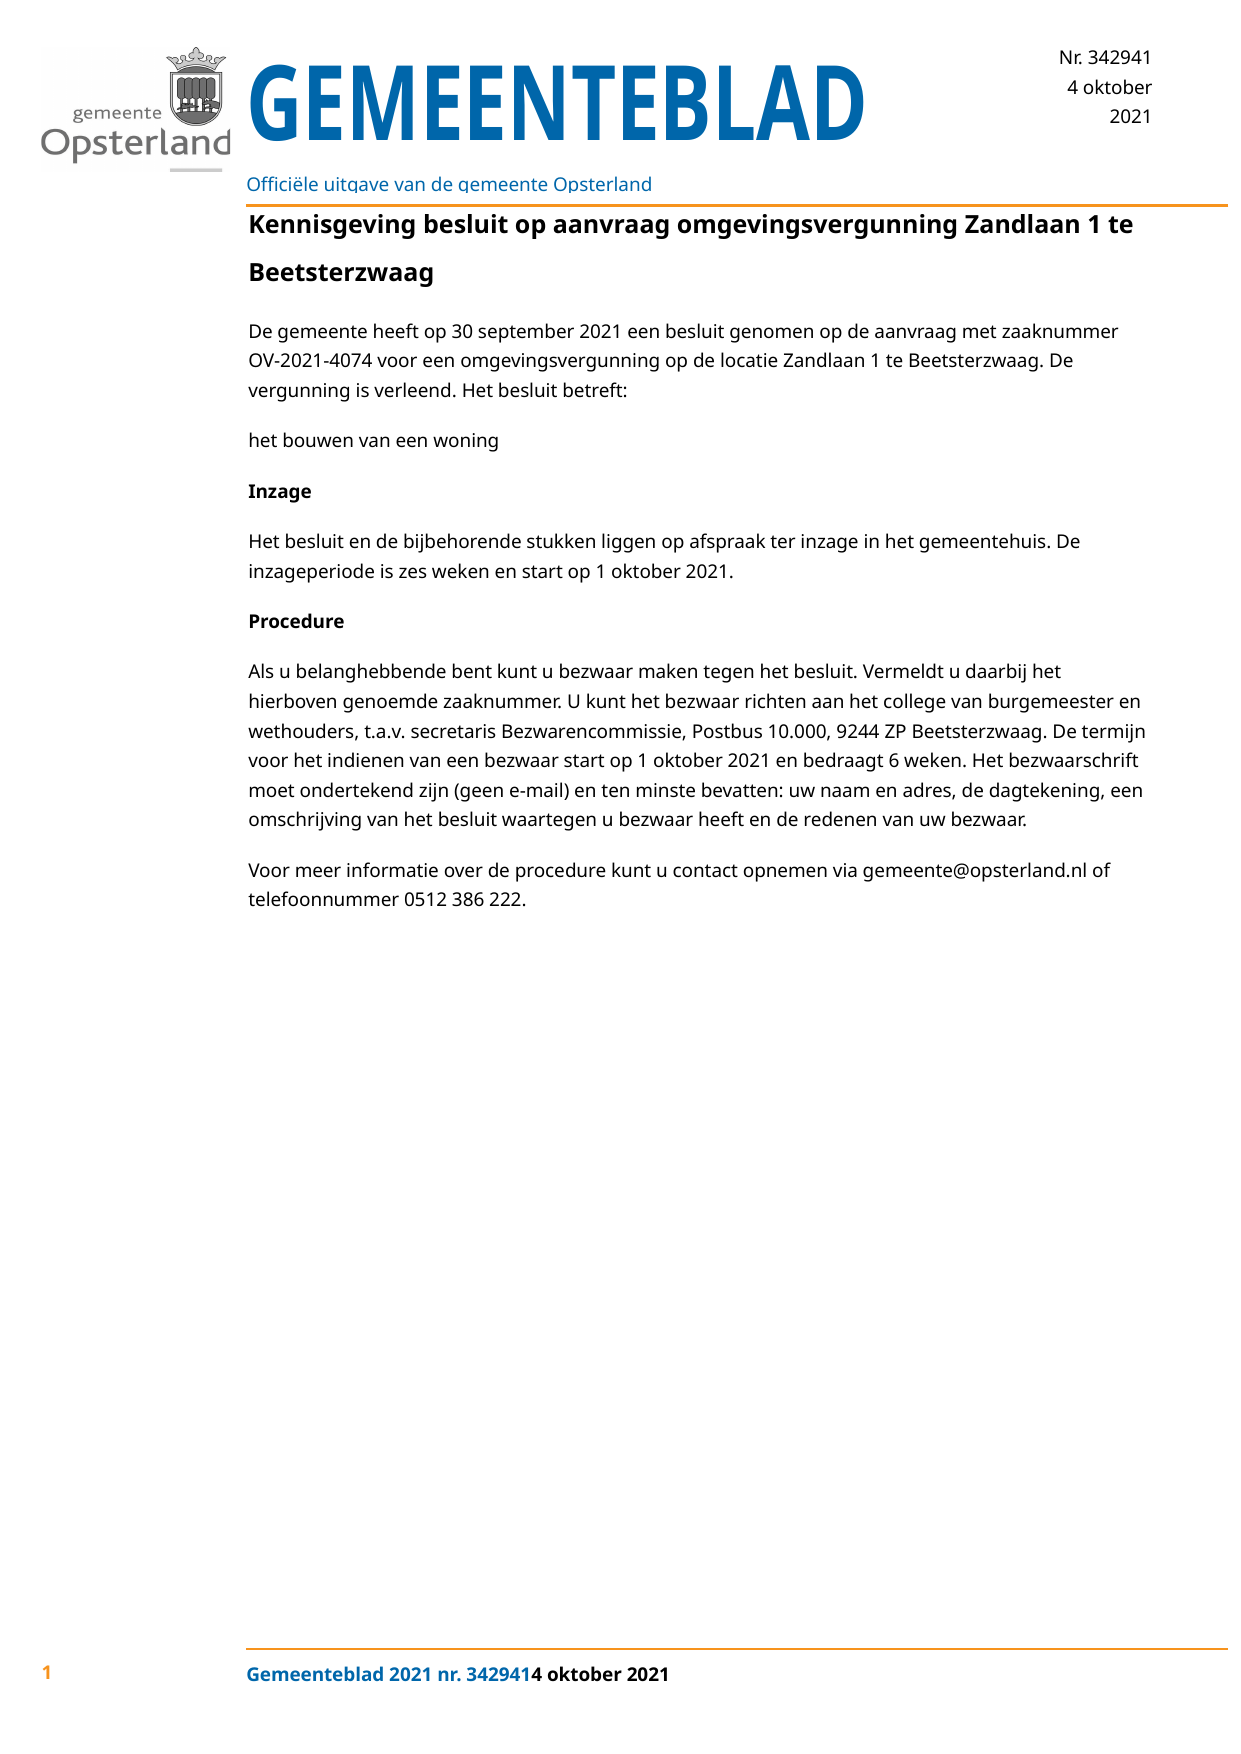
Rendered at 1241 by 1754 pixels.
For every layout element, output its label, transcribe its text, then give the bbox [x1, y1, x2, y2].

text het bouwen van een woning [248, 427, 1152, 453]
text Inzage [248, 478, 1152, 504]
picture [41, 47, 231, 172]
text De gemeente heeft op 30 september 2021 een besluit genomen op de aanvraag met zaaknummer OV-2021-4074 voor een omgevingsvergunning op de locatie Zandlaan 1 te Beetsterzwaag. De vergunning is verleend. Het besluit betreft: [248, 318, 1152, 403]
text Als u belanghebbende bent kunt u bezwaar maken tegen het besluit. Vermeldt u daarbij het hierboven genoemde zaaknummer. U kunt het bezwaar richten aan het college van burgemeester en wethouders, t.a.v. secretaris Bezwarencommissie, Postbus 10.000, 9244 ZP Beetsterzwaag. De termijn voor het indienen van een bezwaar start op 1 oktober 2021 en bedraagt 6 weken. Het bezwaarschrift moet ondertekend zijn (geen e-mail) en ten minste bevatten: uw naam en adres, de dagtekening, een omschrijving van het besluit waartegen u bezwaar heeft en de redenen van uw bezwaar. [248, 659, 1152, 832]
text Voor meer informatie over de procedure kunt u contact opnemen via gemeente@opsterland.nl of telefoonnummer 0512 386 222. [248, 857, 1152, 912]
text Het besluit en de bijbehorende stukken liggen op afspraak ter inzage in het gemeentehuis. De inzageperiode is zes weken en start op 1 oktober 2021. [248, 528, 1152, 584]
text Procedure [248, 608, 1152, 634]
text Kennisgeving besluit op aanvraag omgevingsvergunning Zandlaan 1 te Beetsterzwaag [248, 207, 1152, 288]
